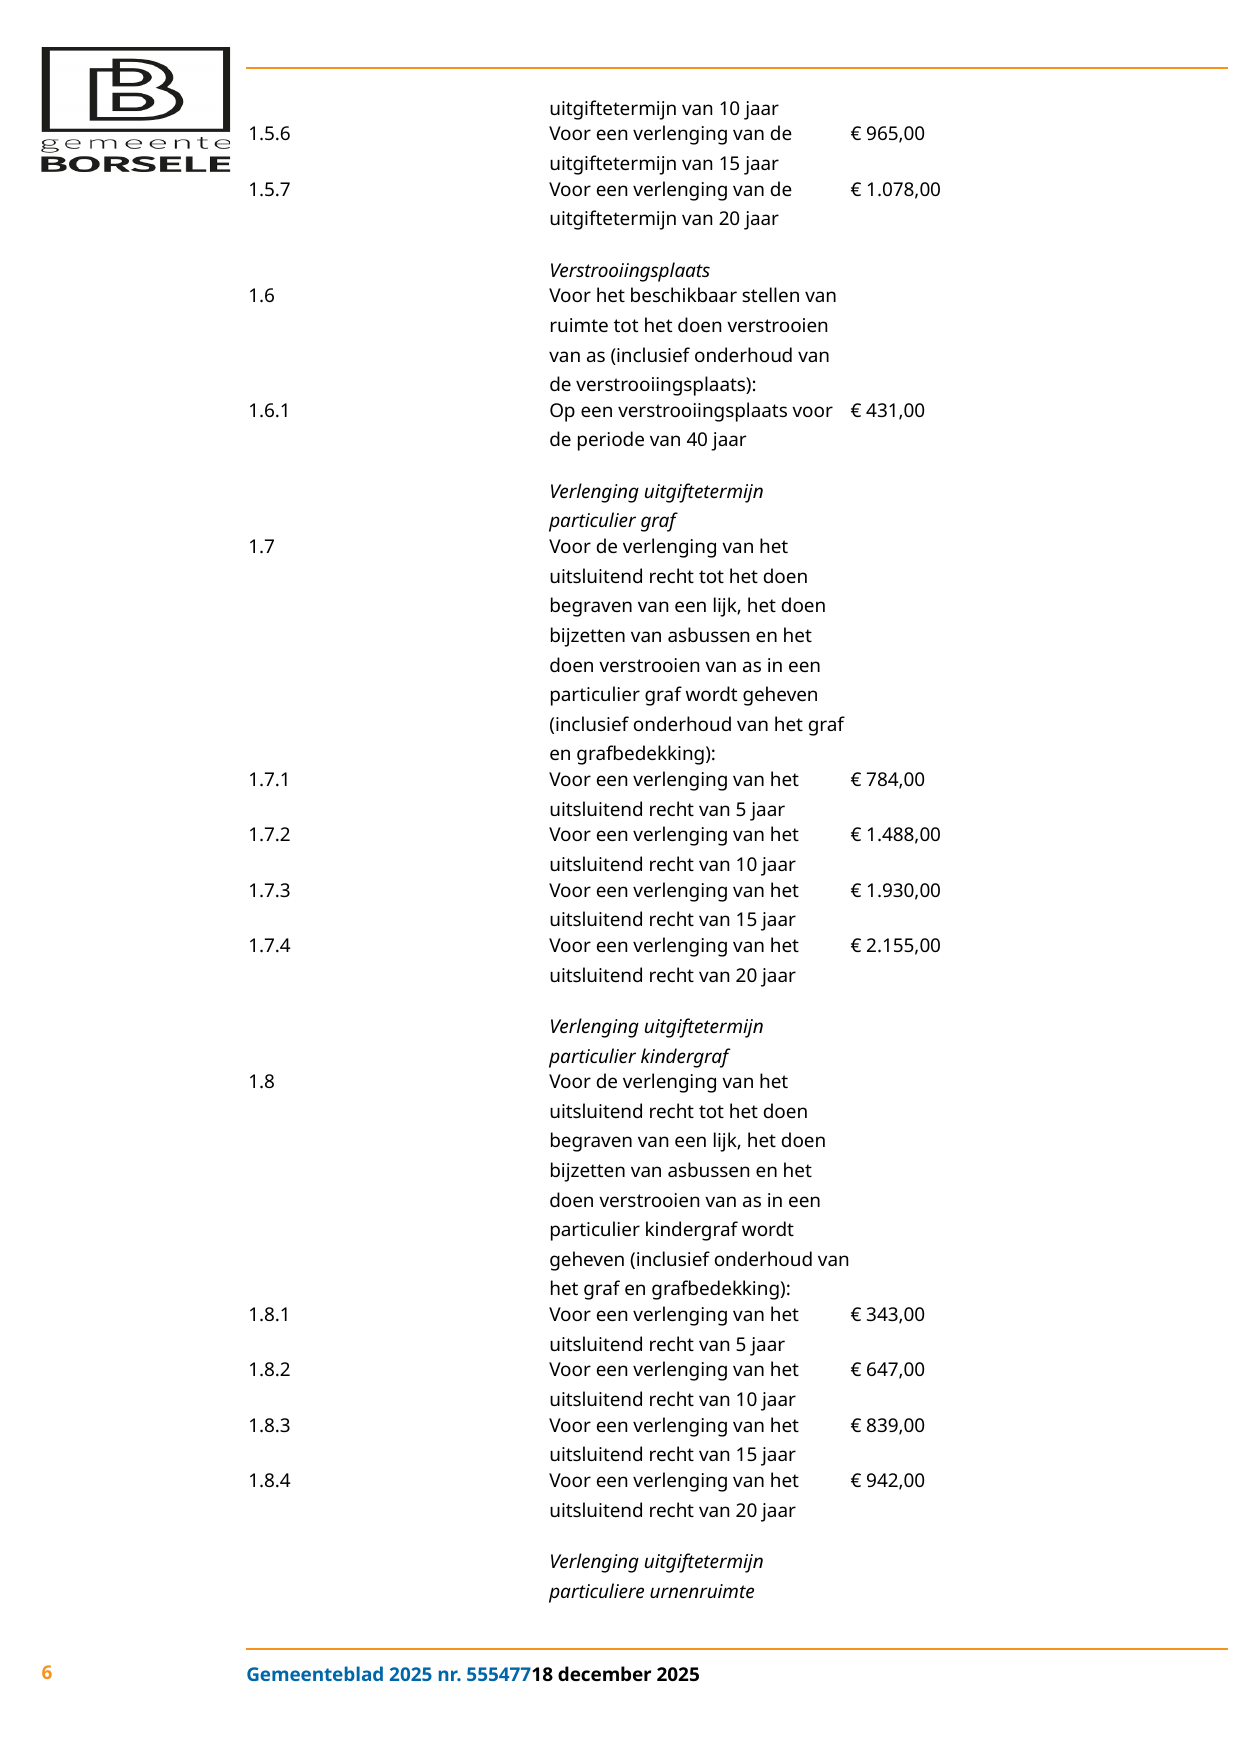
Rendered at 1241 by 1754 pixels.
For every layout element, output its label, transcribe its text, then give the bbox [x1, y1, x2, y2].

table_cell Verstrooiingsplaats [549, 257, 850, 283]
table_cell [248, 1523, 549, 1548]
table_cell Voor een verlenging van het uitsluitend recht van 5 jaar [549, 1301, 850, 1357]
table_cell [850, 1548, 1152, 1604]
table_cell uitgiftetermijn van 10 jaar [549, 95, 850, 121]
table_cell € 647,00 [850, 1357, 1152, 1412]
table_cell [850, 453, 1152, 478]
table_cell [850, 231, 1152, 257]
table_cell Voor een verlenging van het uitsluitend recht van 15 jaar [549, 877, 850, 932]
table_cell Verlenging uitgiftetermijn particulier graf [549, 478, 850, 533]
table_cell € 942,00 [850, 1467, 1152, 1523]
table_cell [850, 257, 1152, 283]
table_cell [248, 1013, 549, 1068]
table_cell Voor een verlenging van het uitsluitend recht van 20 jaar [549, 932, 850, 987]
table_cell € 839,00 [850, 1412, 1152, 1467]
table_cell € 1.078,00 [850, 176, 1152, 231]
table_cell € 1.930,00 [850, 877, 1152, 932]
table_cell 1.5.6 [248, 121, 549, 176]
table_cell Voor een verlenging van het uitsluitend recht van 5 jaar [549, 766, 850, 822]
table_cell [549, 231, 850, 257]
table_cell 1.8.4 [248, 1467, 549, 1523]
table_cell Voor de verlenging van het uitsluitend recht tot het doen begraven van een lijk, het doen bijzetten van asbussen en het doen verstrooien van as in een particulier kindergraf wordt geheven (inclusief onderhoud van het graf en grafbedekking): [549, 1069, 850, 1301]
table_cell 1.7.2 [248, 822, 549, 877]
table_cell 1.8.1 [248, 1301, 549, 1357]
table_cell 1.6 [248, 283, 549, 397]
table_cell Voor een verlenging van de uitgiftetermijn van 15 jaar [549, 121, 850, 176]
table_cell [850, 1069, 1152, 1301]
table_cell [248, 453, 549, 478]
table_cell [850, 988, 1152, 1013]
table_cell 1.6.1 [248, 397, 549, 452]
table_cell 1.8.3 [248, 1412, 549, 1467]
table_cell € 784,00 [850, 766, 1152, 822]
table_cell [248, 95, 549, 121]
table_cell [850, 1013, 1152, 1068]
table_cell € 431,00 [850, 397, 1152, 452]
table_cell 1.7.3 [248, 877, 549, 932]
table_cell 1.8 [248, 1069, 549, 1301]
table_cell [850, 95, 1152, 121]
table_cell [549, 453, 850, 478]
table_cell 1.7 [248, 534, 549, 766]
table_cell € 343,00 [850, 1301, 1152, 1357]
table_cell 1.5.7 [248, 176, 549, 231]
table_cell [850, 1523, 1152, 1548]
table_cell Voor een verlenging van het uitsluitend recht van 15 jaar [549, 1412, 850, 1467]
table_cell [248, 1548, 549, 1604]
table_cell Voor het beschikbaar stellen van ruimte tot het doen verstrooien van as (inclusief onderhoud van de verstrooiingsplaats): [549, 283, 850, 397]
table_cell [248, 478, 549, 533]
table_cell 1.7.1 [248, 766, 549, 822]
table_cell Voor een verlenging van het uitsluitend recht van 10 jaar [549, 822, 850, 877]
table_cell Voor een verlenging van het uitsluitend recht van 20 jaar [549, 1467, 850, 1523]
table_cell [549, 988, 850, 1013]
table_cell [850, 478, 1152, 533]
table_cell € 965,00 [850, 121, 1152, 176]
table_cell Voor een verlenging van het uitsluitend recht van 10 jaar [549, 1357, 850, 1412]
table_cell 1.8.2 [248, 1357, 549, 1412]
table_cell Verlenging uitgiftetermijn particulier kindergraf [549, 1013, 850, 1068]
table_cell Voor een verlenging van de uitgiftetermijn van 20 jaar [549, 176, 850, 231]
table_cell [850, 534, 1152, 766]
table_cell Verlenging uitgiftetermijn particuliere urnenruimte [549, 1548, 850, 1604]
table_cell [248, 988, 549, 1013]
table_cell 1.7.4 [248, 932, 549, 987]
table_cell [248, 257, 549, 283]
table_cell [850, 283, 1152, 397]
table_cell € 1.488,00 [850, 822, 1152, 877]
table_cell [248, 231, 549, 257]
table_cell [549, 1523, 850, 1548]
table_cell € 2.155,00 [850, 932, 1152, 987]
table_cell Voor de verlenging van het uitsluitend recht tot het doen begraven van een lijk, het doen bijzetten van asbussen en het doen verstrooien van as in een particulier graf wordt geheven (inclusief onderhoud van het graf en grafbedekking): [549, 534, 850, 766]
table_cell Op een verstrooiingsplaats voor de periode van 40 jaar [549, 397, 850, 452]
picture [41, 47, 231, 172]
